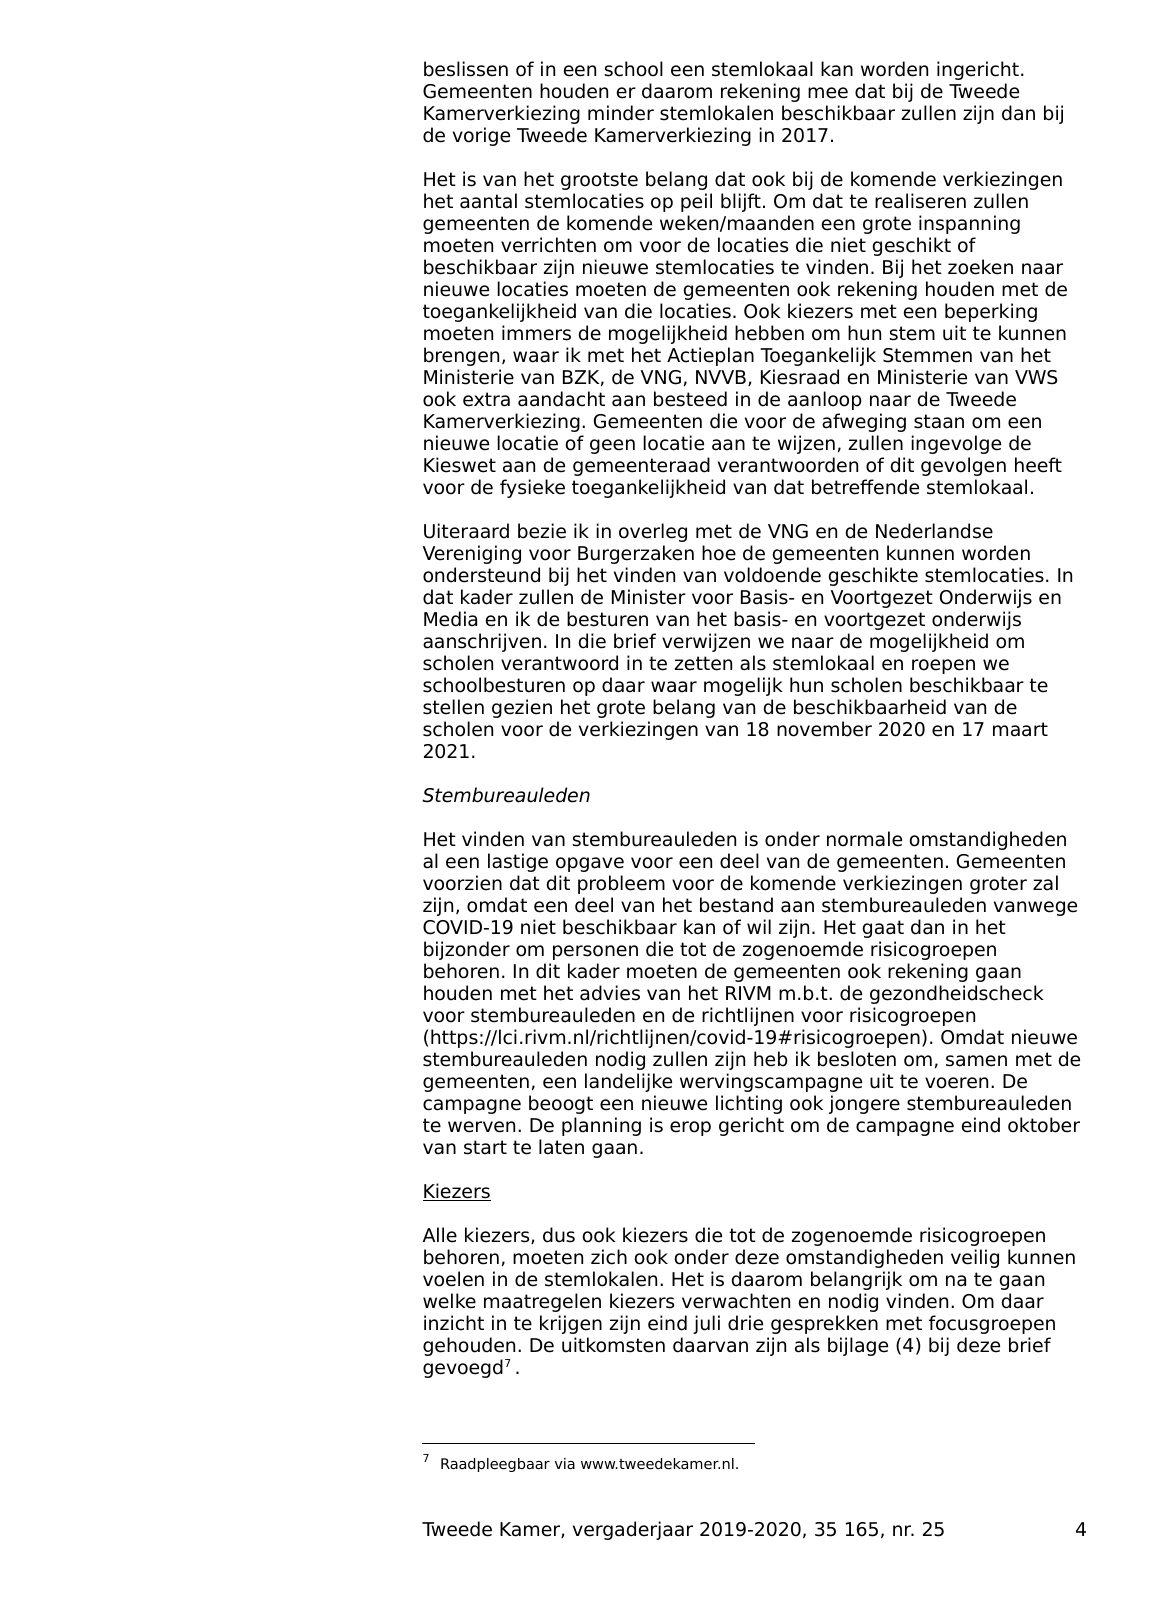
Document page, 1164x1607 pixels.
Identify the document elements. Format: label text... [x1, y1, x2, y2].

subtitle Stembureauleden [422, 785, 1087, 807]
subtitle Kiezers [422, 1181, 1087, 1203]
text beslissen of in een school een stemlokaal kan worden ingericht. Gemeenten houden er daarom rekening mee dat bij de Tweede Kamerverkiezing minder stemlokalen beschikbaar zullen zijn dan bij de vorige Tweede Kamerverkiezing in 2017. [422, 59, 1087, 147]
text Alle kiezers, dus ook kiezers die tot de zogenoemde risicogroepen behoren, moeten zich ook onder deze omstandigheden veilig kunnen voelen in de stemlokalen. Het is daarom belangrijk om na te gaan welke maatregelen kiezers verwachten en nodig vinden. Om daar inzicht in te krijgen zijn eind juli drie gesprekken met focusgroepen gehouden. De uitkomsten daarvan zijn als bijlage (4) bij deze brief gevoegd. [422, 1225, 1087, 1379]
text Het is van het grootste belang dat ook bij de komende verkiezingen het aantal stemlocaties op peil blijft. Om dat te realiseren zullen gemeenten de komende weken/maanden een grote inspanning moeten verrichten om voor de locaties die niet geschikt of beschikbaar zijn nieuwe stemlocaties te vinden. Bij het zoeken naar nieuwe locaties moeten de gemeenten ook rekening houden met de toegankelijkheid van die locaties. Ook kiezers met een beperking moeten immers de mogelijkheid hebben om hun stem uit te kunnen brengen, waar ik met het Actieplan Toegankelijk Stemmen van het Ministerie van BZK, de VNG, NVVB, Kiesraad en Ministerie van VWS ook extra aandacht aan besteed in de aanloop naar de Tweede Kamerverkiezing. Gemeenten die voor de afweging staan om een nieuwe locatie of geen locatie aan te wijzen, zullen ingevolge de Kieswet aan de gemeenteraad verantwoorden of dit gevolgen heeft voor de fysieke toegankelijkheid van dat betreffende stemlokaal. [422, 169, 1087, 499]
text Raadpleegbaar via www.tweedekamer.nl. [422, 1452, 1087, 1474]
text Uiteraard bezie ik in overleg met de VNG en de Nederlandse Vereniging voor Burgerzaken hoe de gemeenten kunnen worden ondersteund bij het vinden van voldoende geschikte stemlocaties. In dat kader zullen de Minister voor Basis- en Voortgezet Onderwijs en Media en ik de besturen van het basis- en voortgezet onderwijs aanschrijven. In die brief verwijzen we naar de mogelijkheid om scholen verantwoord in te zetten als stemlokaal en roepen we schoolbesturen op daar waar mogelijk hun scholen beschikbaar te stellen gezien het grote belang van de beschikbaarheid van de scholen voor de verkiezingen van 18 november 2020 en 17 maart 2021. [422, 521, 1087, 763]
text Het vinden van stembureauleden is onder normale omstandigheden al een lastige opgave voor een deel van de gemeenten. Gemeenten voorzien dat dit probleem voor de komende verkiezingen groter zal zijn, omdat een deel van het bestand aan stembureauleden vanwege COVID-19 niet beschikbaar kan of wil zijn. Het gaat dan in het bijzonder om personen die tot de zogenoemde risicogroepen behoren. In dit kader moeten de gemeenten ook rekening gaan houden met het advies van het RIVM m.b.t. de gezondheidscheck voor stembureauleden en de richtlijnen voor risicogroepen (https://lci.rivm.nl/richtlijnen/covid-19#risicogroepen). Omdat nieuwe stembureauleden nodig zullen zijn heb ik besloten om, samen met de gemeenten, een landelijke wervingscampagne uit te voeren. De campagne beoogt een nieuwe lichting ook jongere stembureauleden te werven. De planning is erop gericht om de campagne eind oktober van start te laten gaan. [422, 829, 1087, 1159]
